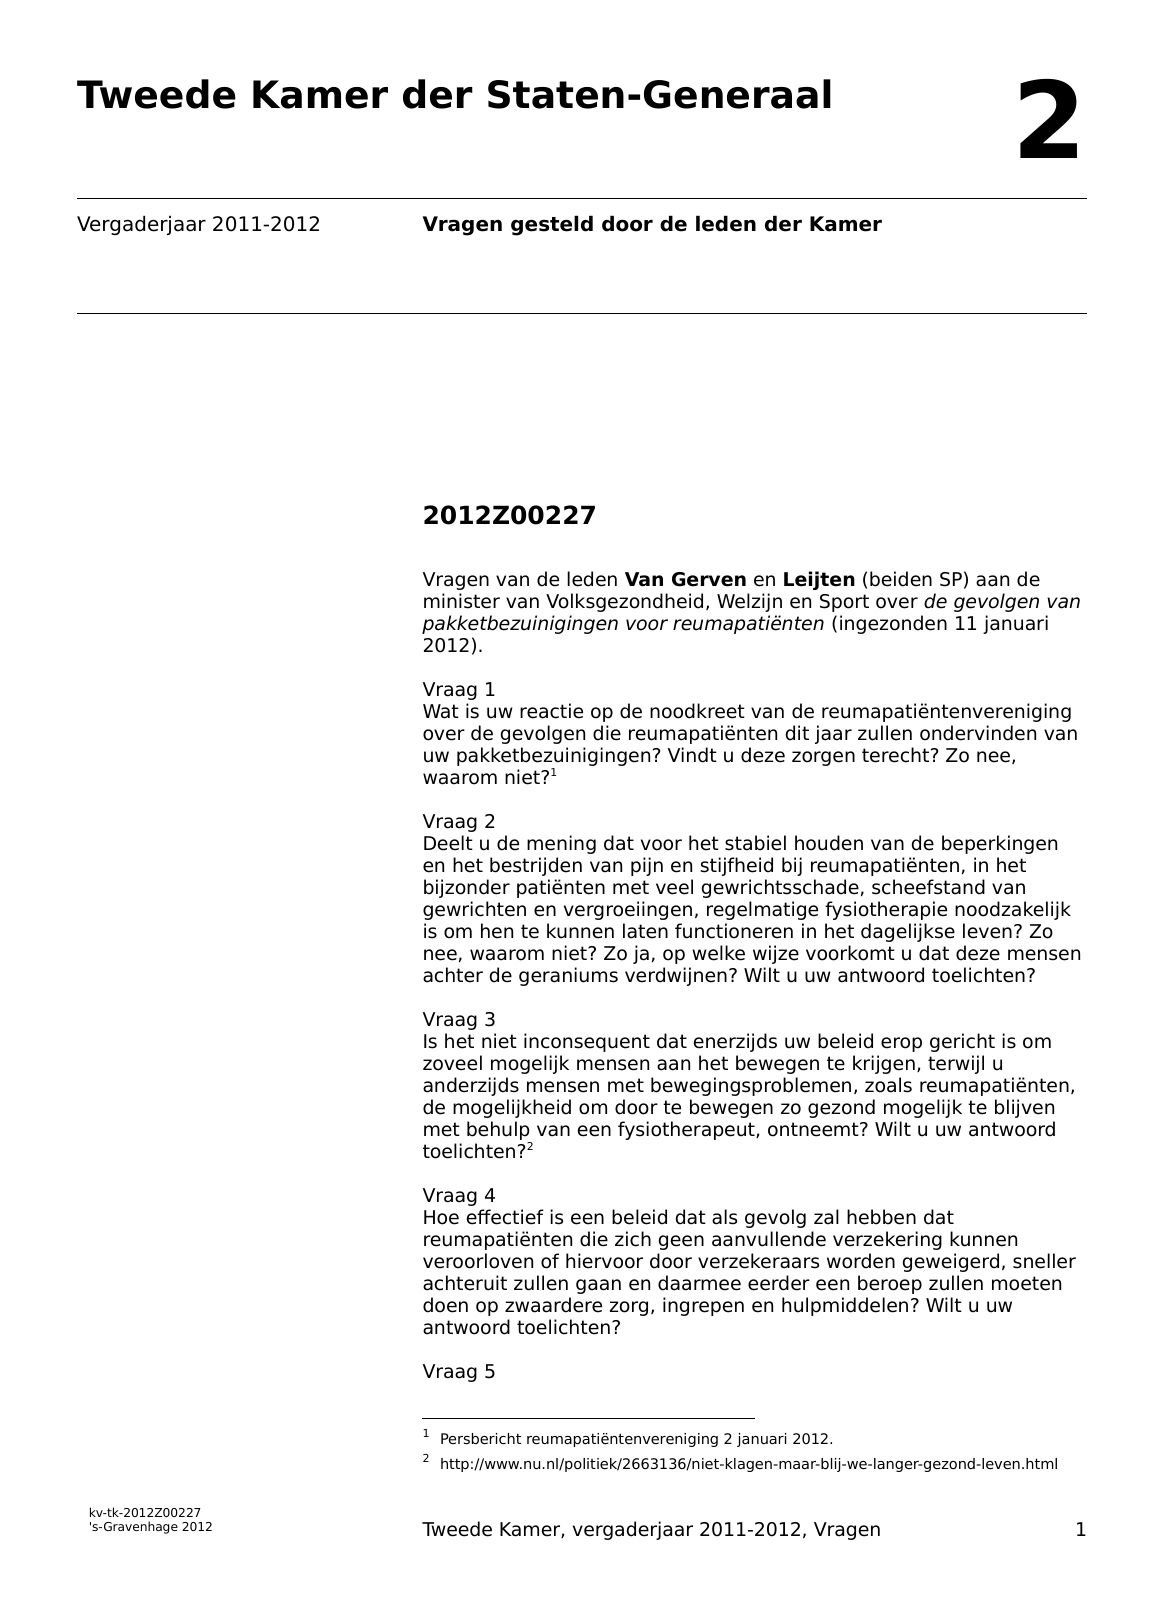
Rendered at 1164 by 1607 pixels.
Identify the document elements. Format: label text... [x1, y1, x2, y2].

text Deelt u de mening dat voor het stabiel houden van de beperkingen en het bestrijden van pijn en stijfheid bij reumapatiënten, in het bijzonder patiënten met veel gewrichtsschade, scheefstand van gewrichten en vergroeiingen, regelmatige fysiotherapie noodzakelijk is om hen te kunnen laten functioneren in het dagelijkse leven? Zo nee, waarom niet? Zo ja, op welke wijze voorkomt u dat deze mensen achter de geraniums verdwijnen? Wilt u uw antwoord toelichten? [422, 833, 1087, 987]
text Persbericht reumapatiëntenvereniging 2 januari 2012. [422, 1427, 1087, 1449]
text Vraag 5 [422, 1361, 1087, 1383]
text Wat is uw reactie op de noodkreet van de reumapatiëntenvereniging over de gevolgen die reumapatiënten dit jaar zullen ondervinden van uw pakketbezuinigingen? Vindt u deze zorgen terecht? Zo nee, waarom niet? [422, 701, 1087, 789]
table_cell Vragen gesteld door de leden der Kamer [422, 199, 1087, 313]
text 's-Gravenhage 2012 [88, 1520, 323, 1534]
text Hoe effectief is een beleid dat als gevolg zal hebben dat reumapatiënten die zich geen aanvullende verzekering kunnen veroorloven of hiervoor door verzekeraars worden geweigerd, sneller achteruit zullen gaan en daarmee eerder een beroep zullen moeten doen op zwaardere zorg, ingrepen en hulpmiddelen? Wilt u uw antwoord toelichten? [422, 1207, 1087, 1339]
text 2012Z00227 [422, 501, 1087, 531]
text Vraag 1 [422, 679, 1087, 701]
text Vraag 3 [422, 1009, 1087, 1031]
text Vraag 4 [422, 1185, 1087, 1207]
text http://www.nu.nl/politiek/2663136/niet-klagen-maar-blij-we-langer-gezond-leven.html [422, 1452, 1087, 1474]
table_cell Vergaderjaar 2011-2012 [77, 199, 422, 313]
text Vragen van de leden Van Gerven en Leijten (beiden SP) aan de minister van Volksgezondheid, Welzijn en Sport over de gevolgen van pakketbezuinigingen voor reumapatiënten (ingezonden 11 januari 2012). [422, 569, 1087, 657]
table_header 2 [886, 59, 1087, 198]
text kv-tk-2012Z00227 [88, 1506, 323, 1520]
text Vraag 2 [422, 811, 1087, 833]
text Is het niet inconsequent dat enerzijds uw beleid erop gericht is om zoveel mogelijk mensen aan het bewegen te krijgen, terwijl u anderzijds mensen met bewegingsproblemen, zoals reumapatiënten, de mogelijkheid om door te bewegen zo gezond mogelijk te blijven met behulp van een fysiotherapeut, ontneemt? Wilt u uw antwoord toelichten? [422, 1031, 1087, 1163]
table_header Tweede Kamer der Staten-Generaal [77, 59, 886, 198]
